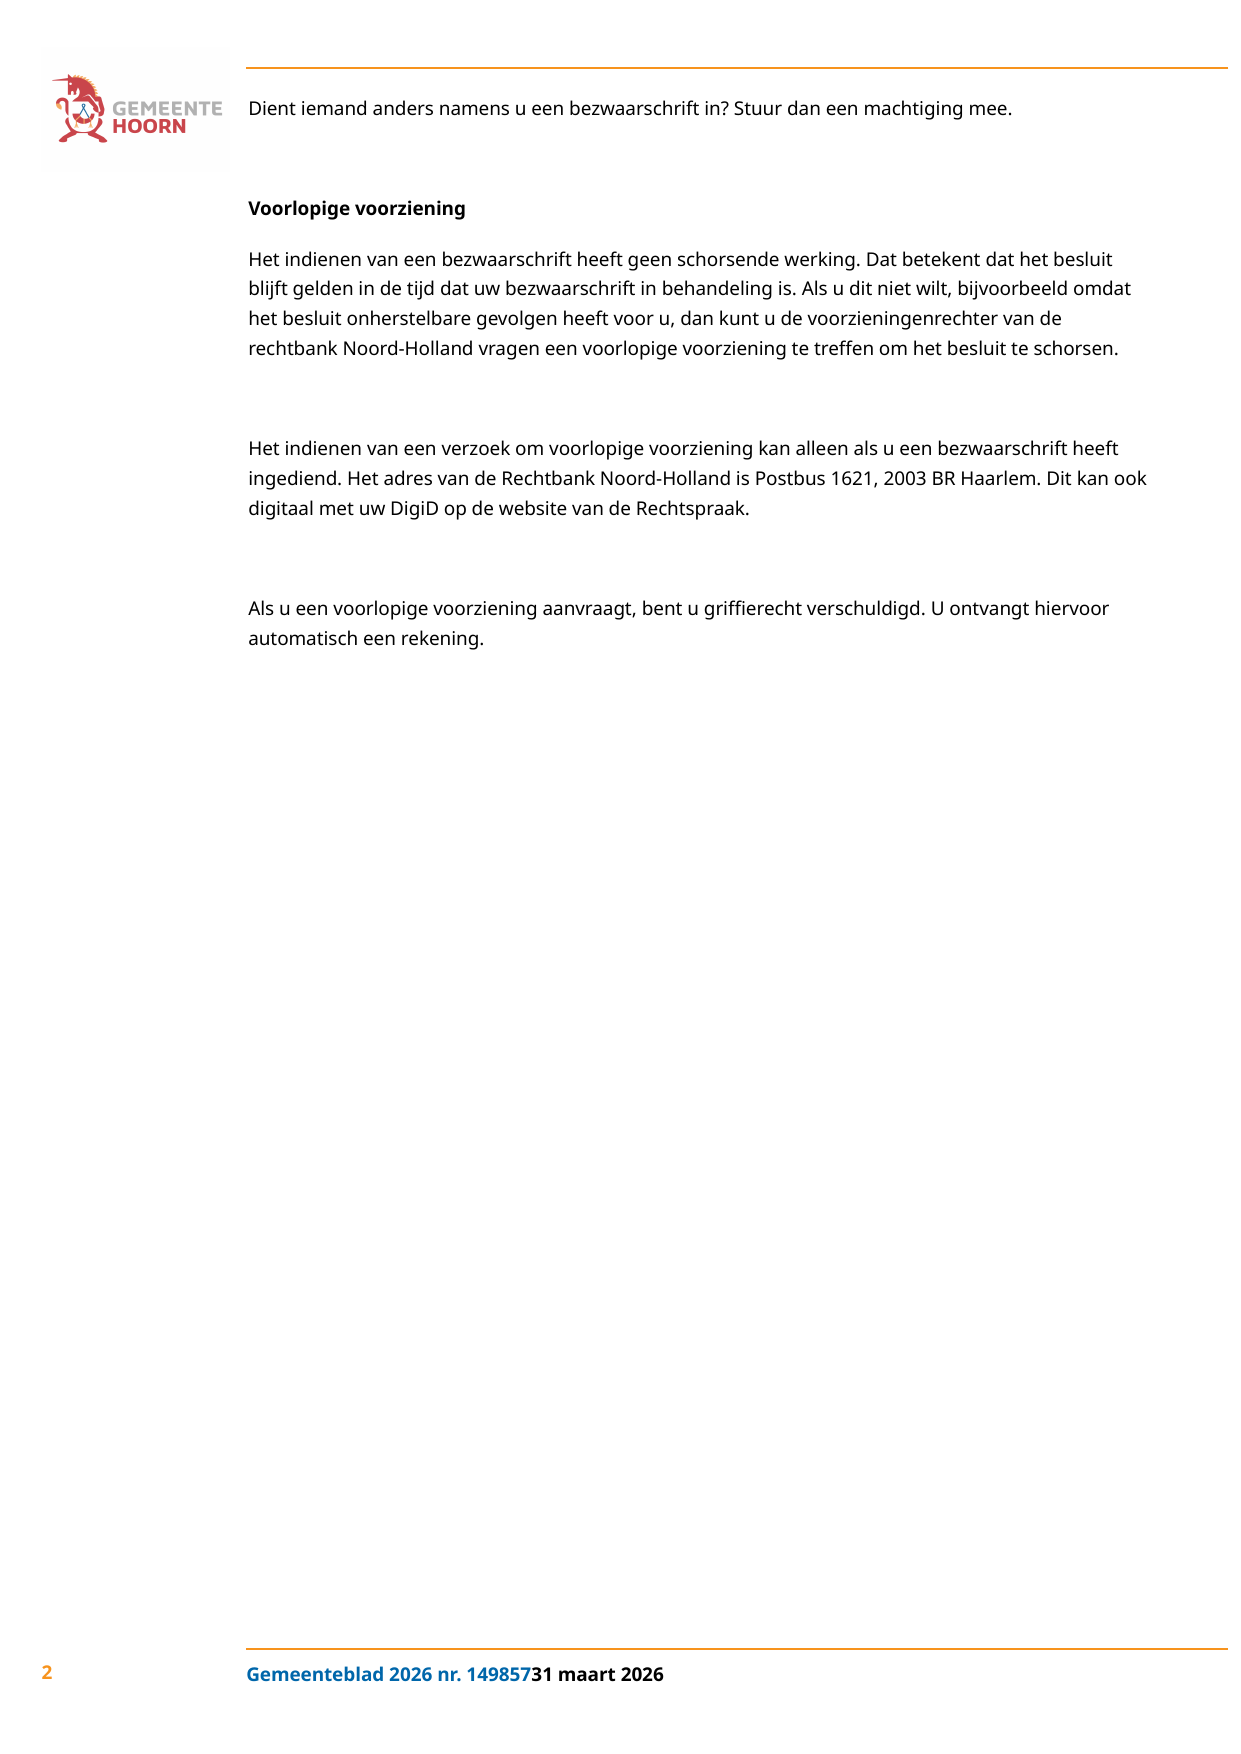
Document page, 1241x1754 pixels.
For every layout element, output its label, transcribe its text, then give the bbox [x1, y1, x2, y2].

text Als u een voorlopige voorziening aanvraagt, bent u griffierecht verschuldigd. U ontvangt hiervoor automatisch een rekening. [248, 596, 1152, 651]
text Het indienen van een verzoek om voorlopige voorziening kan alleen als u een bezwaarschrift heeft ingediend. Het adres van de Rechtbank Noord-Holland is Postbus 1621, 2003 BR Haarlem. Dit kan ook digitaal met uw DigiD op de website van de Rechtspraak. [248, 436, 1152, 521]
text Voorlopige voorziening [248, 196, 1152, 221]
text Het indienen van een bezwaarschrift heeft geen schorsende werking. Dat betekent dat het besluit blijft gelden in de tijd dat uw bezwaarschrift in behandeling is. Als u dit niet wilt, bijvoorbeeld omdat het besluit onherstelbare gevolgen heeft voor u, dan kunt u de voorzieningenrechter van de rechtbank Noord-Holland vragen een voorlopige voorziening te treffen om het besluit te schorsen. [248, 246, 1152, 361]
text Dient iemand anders namens u een bezwaarschrift in? Stuur dan een machtiging mee. [248, 95, 1152, 121]
picture [41, 47, 231, 172]
